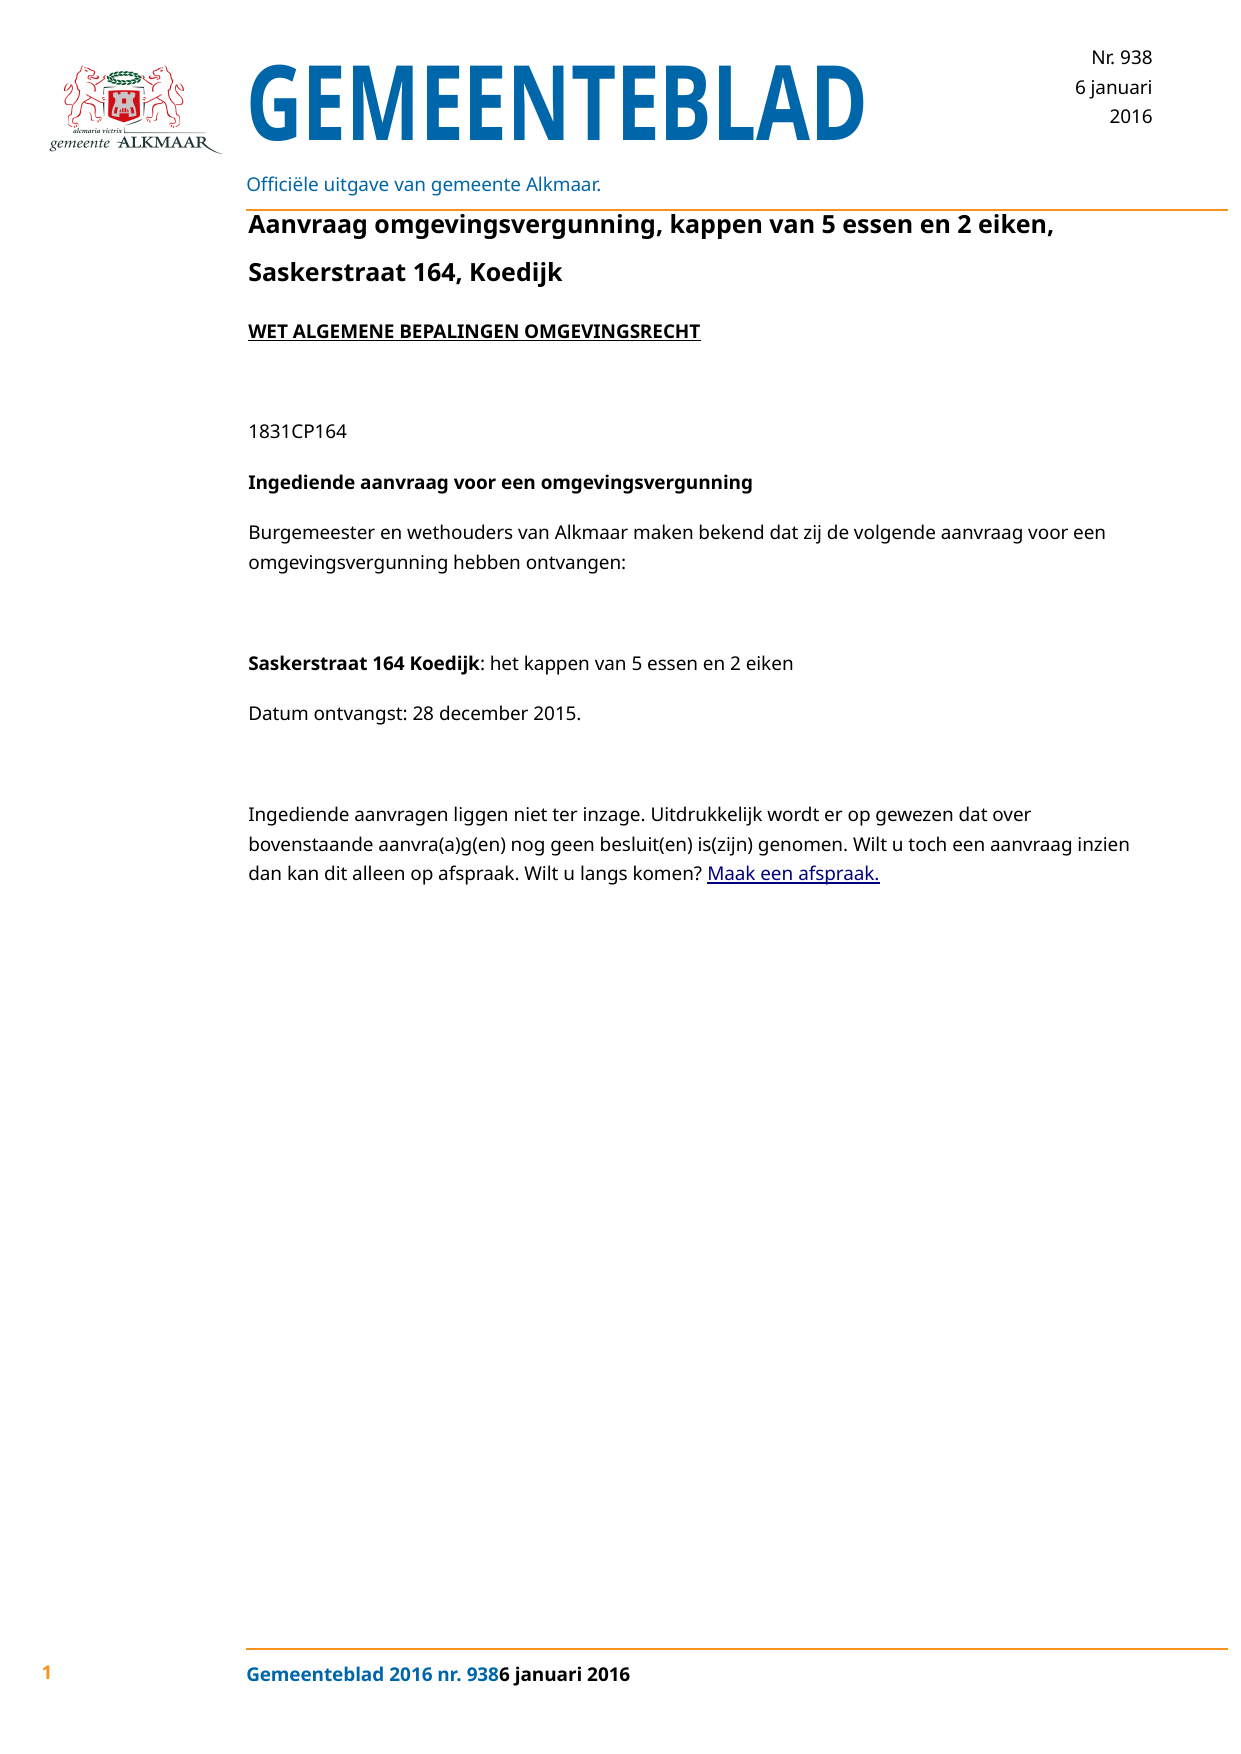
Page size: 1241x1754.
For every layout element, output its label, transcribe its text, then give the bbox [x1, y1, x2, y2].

text Ingediende aanvraag voor een omgevingsvergunning [248, 469, 1152, 495]
text Saskerstraat 164 Koedijk: het kappen van 5 essen en 2 eiken [248, 650, 1152, 676]
text WET ALGEMENE BEPALINGEN OMGEVINGSRECHT [248, 318, 1152, 344]
text Datum ontvangst: 28 december 2015. [248, 700, 1152, 726]
text 1831CP164 [248, 419, 1152, 444]
text Aanvraag omgevingsvergunning, kappen van 5 essen en 2 eiken, Saskerstraat 164, Koedijk [248, 211, 1152, 288]
text Burgemeester en wethouders van Alkmaar maken bekend dat zij de volgende aanvraag voor een omgevingsvergunning hebben ontvangen: [248, 519, 1152, 575]
text Ingediende aanvragen liggen niet ter inzage. Uitdrukkelijk wordt er op gewezen dat over bovenstaande aanvra(a)g(en) nog geen besluit(en) is(zijn) genomen. Wilt u toch een aanvraag inzien dan kan dit alleen op afspraak. Wilt u langs komen? Maak een afspraak. [248, 801, 1152, 886]
picture [41, 47, 231, 172]
